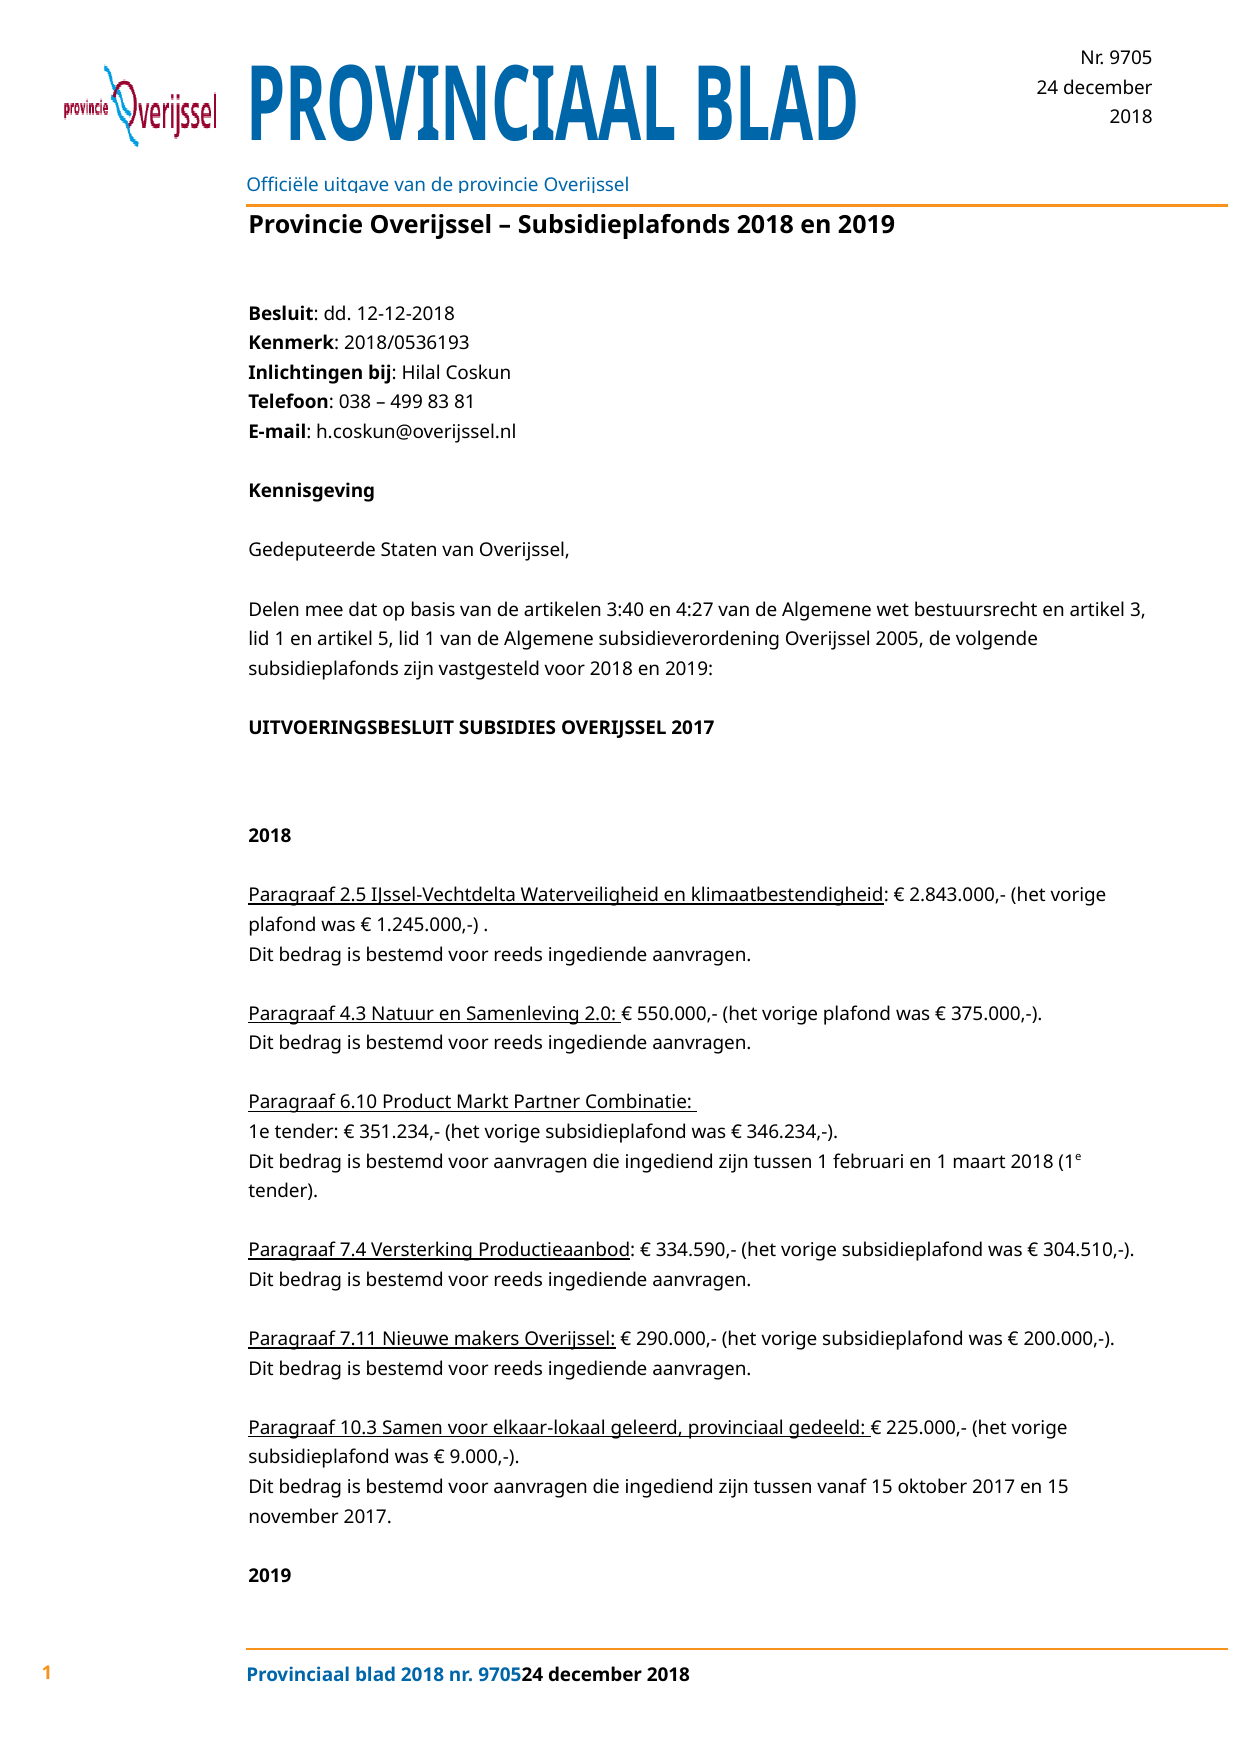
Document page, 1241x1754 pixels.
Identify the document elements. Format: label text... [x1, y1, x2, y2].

text UITVOERINGSBESLUIT SUBSIDIES OVERIJSSEL 2017 [248, 714, 1152, 740]
text Paragraaf 7.4 Versterking Productieaanbod: € 334.590,- (het vorige subsidieplafond was € 304.510,-). [248, 1237, 1152, 1262]
text Provincie Overijssel – Subsidieplafonds 2018 en 2019 [248, 207, 1152, 241]
text E-mail: h.coskun@overijssel.nl [248, 418, 1152, 444]
text Dit bedrag is bestemd voor reeds ingediende aanvragen. [248, 1266, 1152, 1292]
text 2019 [248, 1562, 1152, 1588]
text Paragraaf 4.3 Natuur en Samenleving 2.0: € 550.000,- (het vorige plafond was € 375.000,-). [248, 1000, 1152, 1026]
text Besluit: dd. 12-12-2018 [248, 300, 1152, 326]
text 1e tender: € 351.234,- (het vorige subsidieplafond was € 346.234,-). [248, 1118, 1152, 1144]
text Paragraaf 10.3 Samen voor elkaar-lokaal geleerd, provinciaal gedeeld: € 225.000,- (het vorige subsidieplafond was € 9.000,-). [248, 1414, 1152, 1469]
text Inlichtingen bij: Hilal Coskun [248, 359, 1152, 385]
text Dit bedrag is bestemd voor reeds ingediende aanvragen. [248, 1029, 1152, 1055]
text Paragraaf 7.11 Nieuwe makers Overijssel: € 290.000,- (het vorige subsidieplafond was € 200.000,-). [248, 1325, 1152, 1351]
text Gedeputeerde Staten van Overijssel, [248, 537, 1152, 562]
text Delen mee dat op basis van de artikelen 3:40 en 4:27 van de Algemene wet bestuursrecht en artikel 3, lid 1 en artikel 5, lid 1 van de Algemene subsidieverordening Overijssel 2005, de volgende subsidieplafonds zijn vastgesteld voor 2018 en 2019: [248, 596, 1152, 681]
text Paragraaf 2.5 IJssel-Vechtdelta Waterveiligheid en klimaatbestendigheid: € 2.843.000,- (het vorige plafond was € 1.245.000,-) . [248, 882, 1152, 937]
picture [41, 47, 231, 172]
text Dit bedrag is bestemd voor aanvragen die ingediend zijn tussen vanaf 15 oktober 2017 en 15 november 2017. [248, 1473, 1152, 1529]
text Dit bedrag is bestemd voor reeds ingediende aanvragen. [248, 941, 1152, 967]
text Dit bedrag is bestemd voor aanvragen die ingediend zijn tussen 1 februari en 1 maart 2018 (1e tender). [248, 1148, 1152, 1203]
text Dit bedrag is bestemd voor reeds ingediende aanvragen. [248, 1355, 1152, 1381]
text Telefoon: 038 – 499 83 81 [248, 389, 1152, 414]
text 2018 [248, 822, 1152, 848]
text Kennisgeving [248, 477, 1152, 503]
text Kenmerk: 2018/0536193 [248, 329, 1152, 355]
text Paragraaf 6.10 Product Markt Partner Combinatie: [248, 1089, 1152, 1114]
